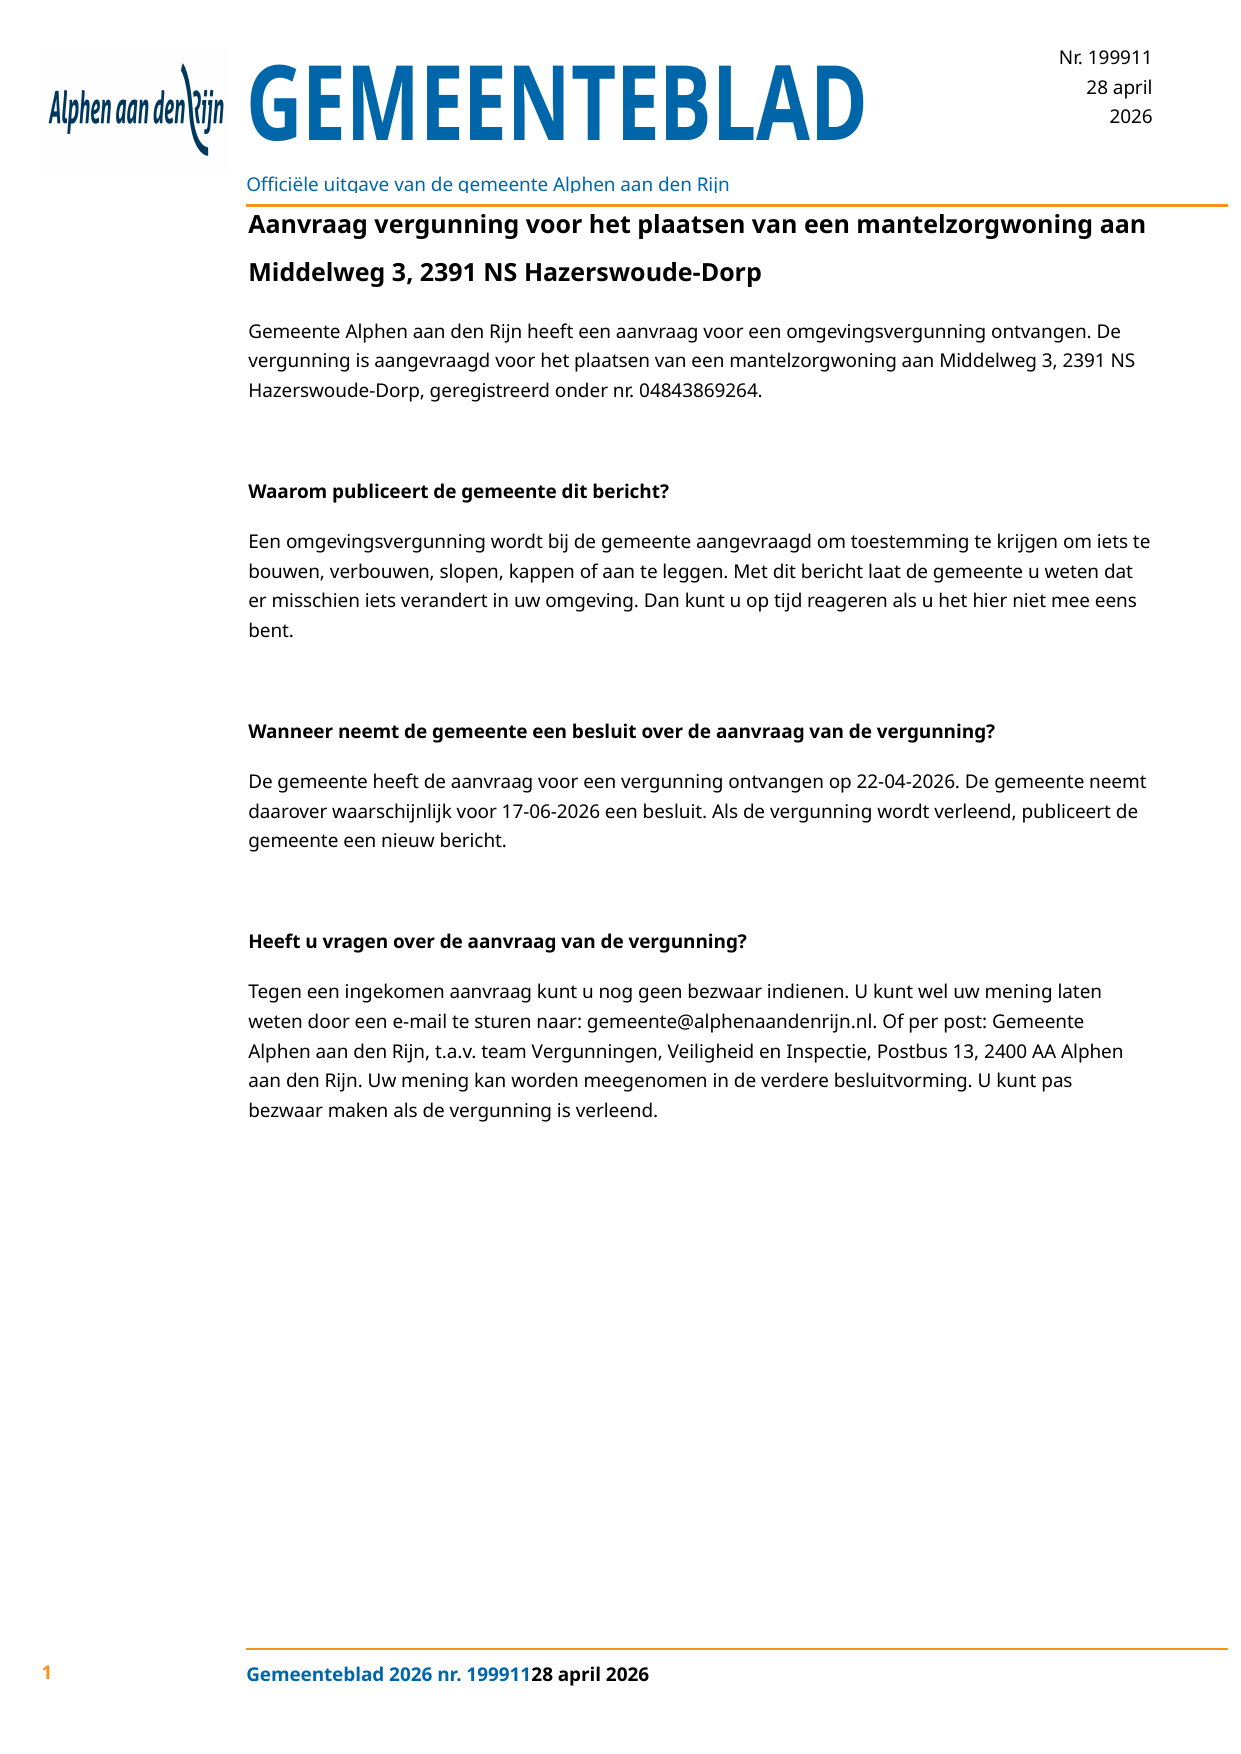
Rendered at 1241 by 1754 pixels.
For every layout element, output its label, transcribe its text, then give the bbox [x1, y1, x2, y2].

picture [41, 47, 231, 172]
text Aanvraag vergunning voor het plaatsen van een mantelzorgwoning aan Middelweg 3, 2391 NS Hazerswoude-Dorp [248, 207, 1152, 288]
text Heeft u vragen over de aanvraag van de vergunning? [248, 928, 1152, 954]
text De gemeente heeft de aanvraag voor een vergunning ontvangen op 22-04-2026. De gemeente neemt daarover waarschijnlijk voor 17-06-2026 een besluit. Als de vergunning wordt verleend, publiceert de gemeente een nieuw bericht. [248, 768, 1152, 853]
text Tegen een ingekomen aanvraag kunt u nog geen bezwaar indienen. U kunt wel uw mening laten weten door een e-mail te sturen naar: gemeente@alphenaandenrijn.nl. Of per post: Gemeente Alphen aan den Rijn, t.a.v. team Vergunningen, Veiligheid en Inspectie, Postbus 13, 2400 AA Alphen aan den Rijn. Uw mening kan worden meegenomen in de verdere besluitvorming. U kunt pas bezwaar maken als de vergunning is verleend. [248, 979, 1152, 1123]
text Wanneer neemt de gemeente een besluit over de aanvraag van de vergunning? [248, 718, 1152, 744]
text Een omgevingsvergunning wordt bij de gemeente aangevraagd om toestemming te krijgen om iets te bouwen, verbouwen, slopen, kappen of aan te leggen. Met dit bericht laat de gemeente u weten dat er misschien iets verandert in uw omgeving. Dan kunt u op tijd reageren als u het hier niet mee eens bent. [248, 528, 1152, 643]
text Waarom publiceert de gemeente dit bericht? [248, 478, 1152, 504]
text Gemeente Alphen aan den Rijn heeft een aanvraag voor een omgevingsvergunning ontvangen. De vergunning is aangevraagd voor het plaatsen van een mantelzorgwoning aan Middelweg 3, 2391 NS Hazerswoude-Dorp, geregistreerd onder nr. 04843869264. [248, 318, 1152, 403]
